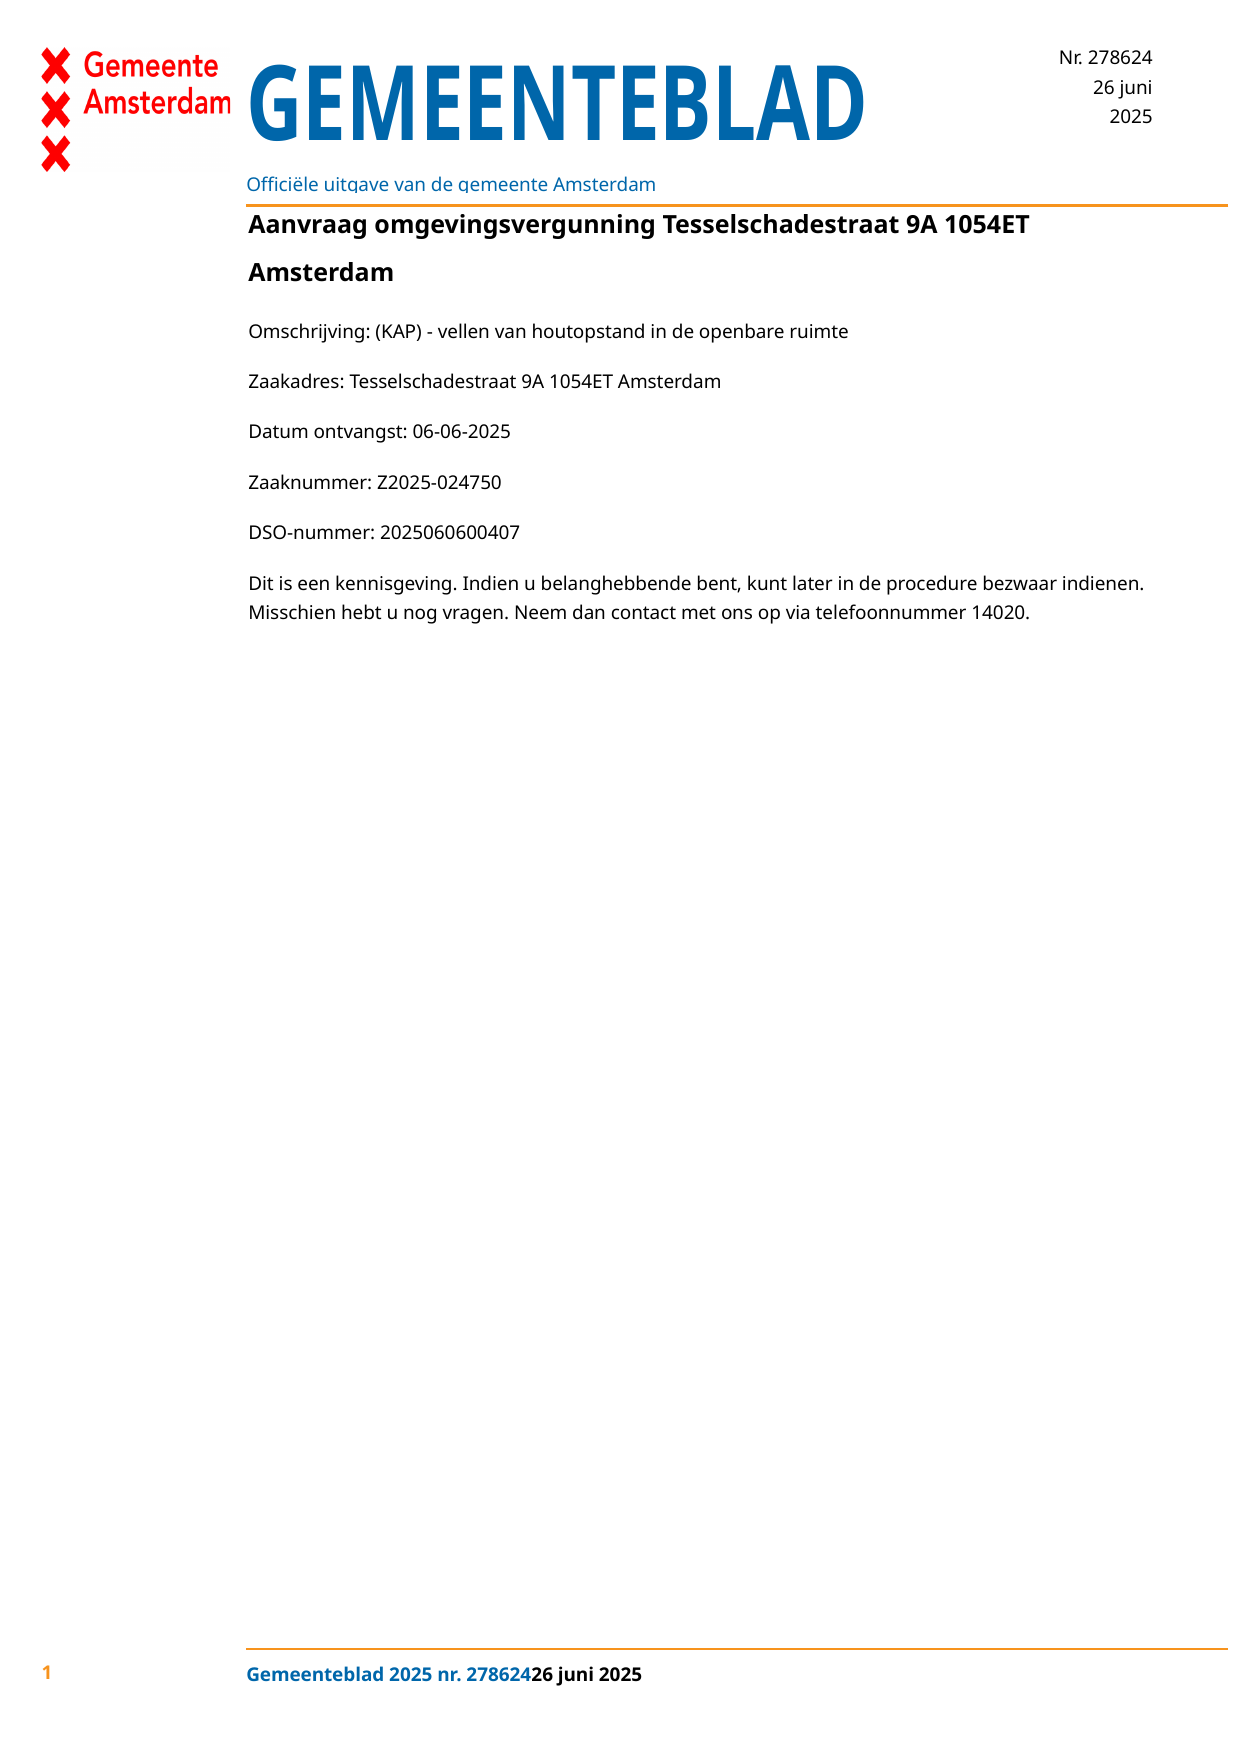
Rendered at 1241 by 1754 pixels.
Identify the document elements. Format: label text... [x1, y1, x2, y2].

text Omschrijving: (KAP) - vellen van houtopstand in de openbare ruimte [248, 318, 1152, 344]
text Zaakadres: Tesselschadestraat 9A 1054ET Amsterdam [248, 368, 1152, 394]
text Aanvraag omgevingsvergunning Tesselschadestraat 9A 1054ET Amsterdam [248, 207, 1152, 288]
text DSO-nummer: 2025060600407 [248, 519, 1152, 545]
text Zaaknummer: Z2025-024750 [248, 469, 1152, 495]
text Dit is een kennisgeving. Indien u belanghebbende bent, kunt later in de procedure bezwaar indienen. Misschien hebt u nog vragen. Neem dan contact met ons op via telefoonnummer 14020. [248, 570, 1152, 625]
text Datum ontvangst: 06-06-2025 [248, 419, 1152, 444]
picture [41, 47, 231, 172]
